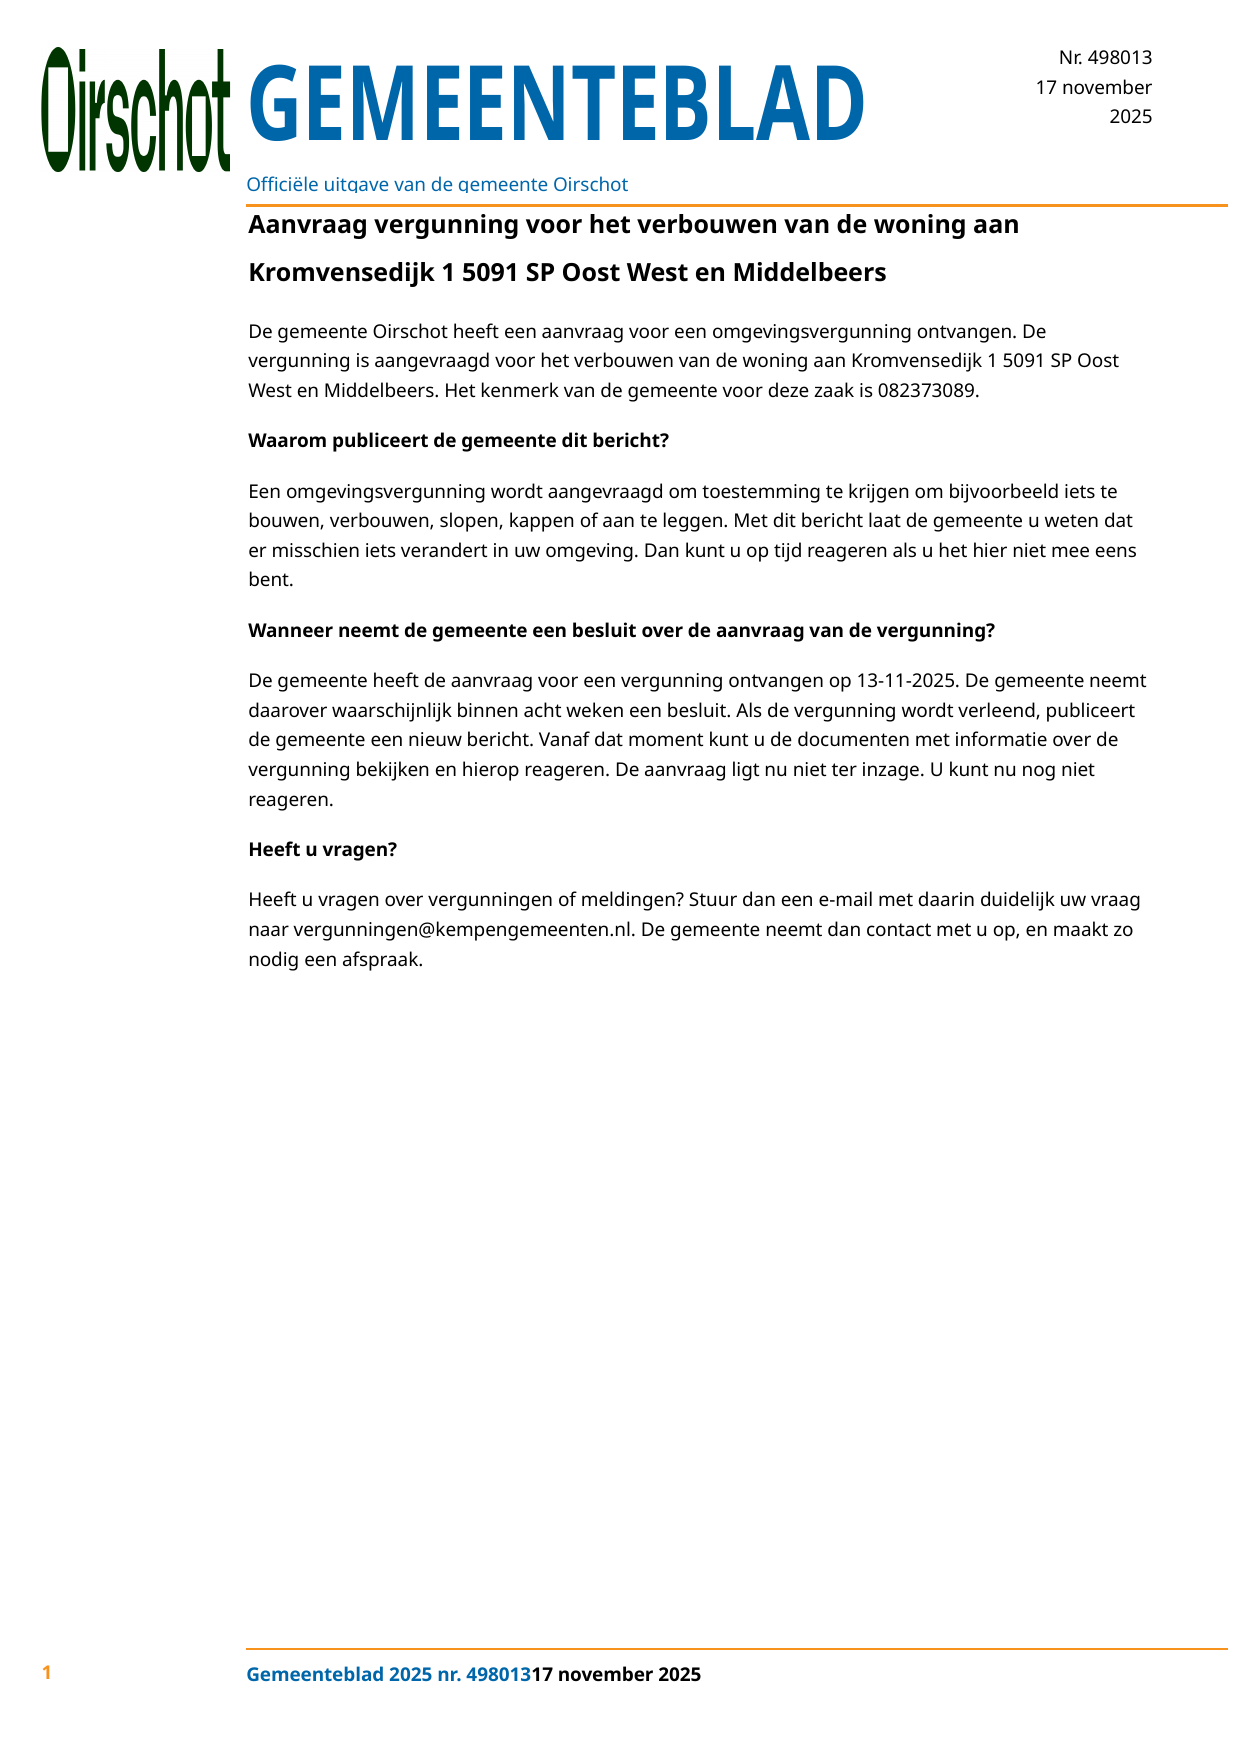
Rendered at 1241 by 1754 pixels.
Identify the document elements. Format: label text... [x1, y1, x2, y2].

text Aanvraag vergunning voor het verbouwen van de woning aan Kromvensedijk 1 5091 SP Oost West en Middelbeers [248, 207, 1152, 288]
text De gemeente heeft de aanvraag voor een vergunning ontvangen op 13-11-2025. De gemeente neemt daarover waarschijnlijk binnen acht weken een besluit. Als de vergunning wordt verleend, publiceert de gemeente een nieuw bericht. Vanaf dat moment kunt u de documenten met informatie over de vergunning bekijken en hierop reageren. De aanvraag ligt nu niet ter inzage. U kunt nu nog niet reageren. [248, 667, 1152, 812]
text Heeft u vragen over vergunningen of meldingen? Stuur dan een e-mail met daarin duidelijk uw vraag naar vergunningen@kempengemeenten.nl. De gemeente neemt dan contact met u op, en maakt zo nodig een afspraak. [248, 887, 1152, 972]
picture [41, 47, 231, 172]
text Een omgevingsvergunning wordt aangevraagd om toestemming te krijgen om bijvoorbeeld iets te bouwen, verbouwen, slopen, kappen of aan te leggen. Met dit bericht laat de gemeente u weten dat er misschien iets verandert in uw omgeving. Dan kunt u op tijd reageren als u het hier niet mee eens bent. [248, 478, 1152, 592]
text De gemeente Oirschot heeft een aanvraag voor een omgevingsvergunning ontvangen. De vergunning is aangevraagd voor het verbouwen van de woning aan Kromvensedijk 1 5091 SP Oost West en Middelbeers. Het kenmerk van de gemeente voor deze zaak is 082373089. [248, 318, 1152, 403]
text Heeft u vragen? [248, 836, 1152, 862]
text Waarom publiceert de gemeente dit bericht? [248, 427, 1152, 453]
text Wanneer neemt de gemeente een besluit over de aanvraag van de vergunning? [248, 617, 1152, 643]
